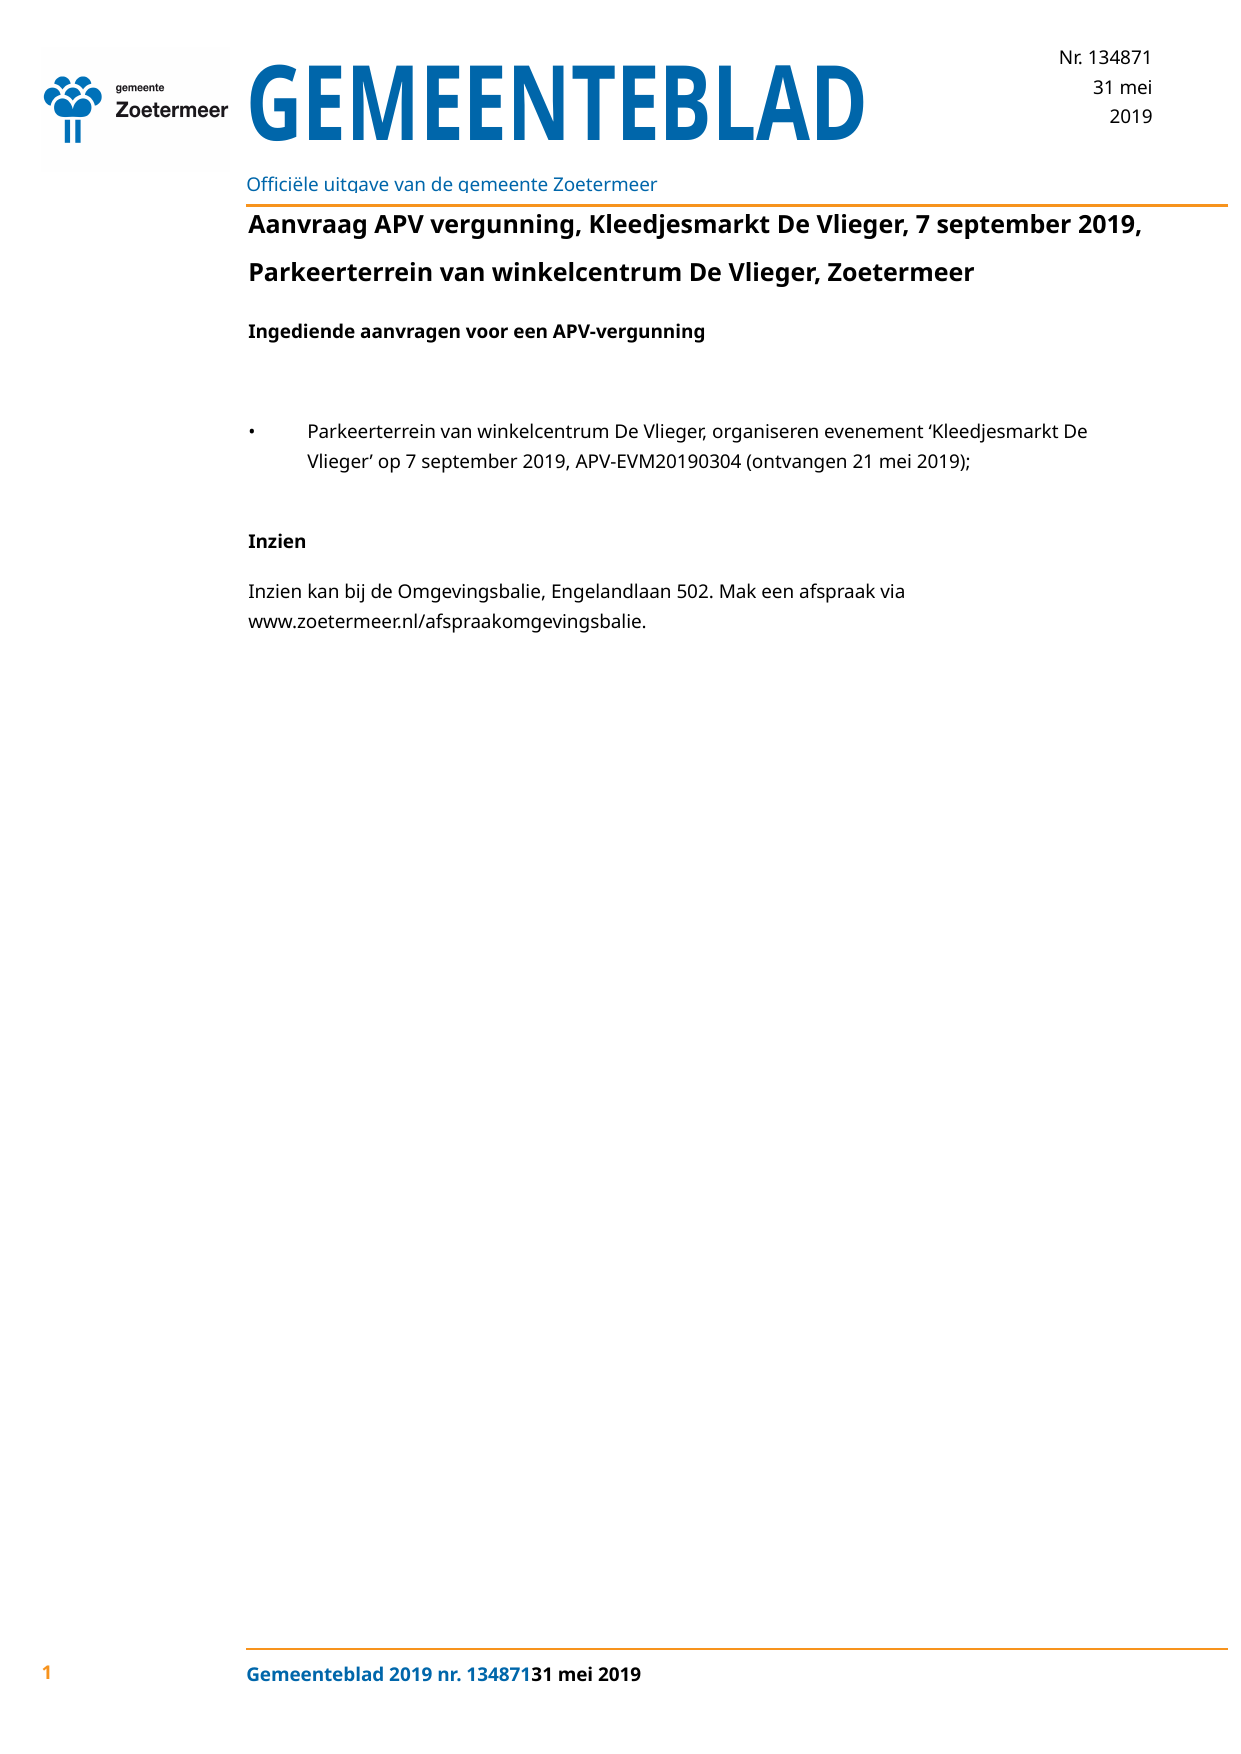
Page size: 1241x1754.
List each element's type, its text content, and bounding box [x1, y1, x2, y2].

list Parkeerterrein van winkelcentrum De Vlieger, organiseren evenement ‘Kleedjesmarkt De Vlieger’ op 7 september 2019, APV-EVM20190304 (ontvangen 21 mei 2019); [248, 419, 1152, 474]
picture [41, 47, 231, 172]
text Ingediende aanvragen voor een APV-vergunning [248, 318, 1152, 344]
text Inzien kan bij de Omgevingsbalie, Engelandlaan 502. Mak een afspraak via www.zoetermeer.nl/afspraakomgevingsbalie. [248, 579, 1152, 634]
text Aanvraag APV vergunning, Kleedjesmarkt De Vlieger, 7 september 2019, Parkeerterrein van winkelcentrum De Vlieger, Zoetermeer [248, 207, 1152, 288]
text Inzien [248, 528, 1152, 554]
